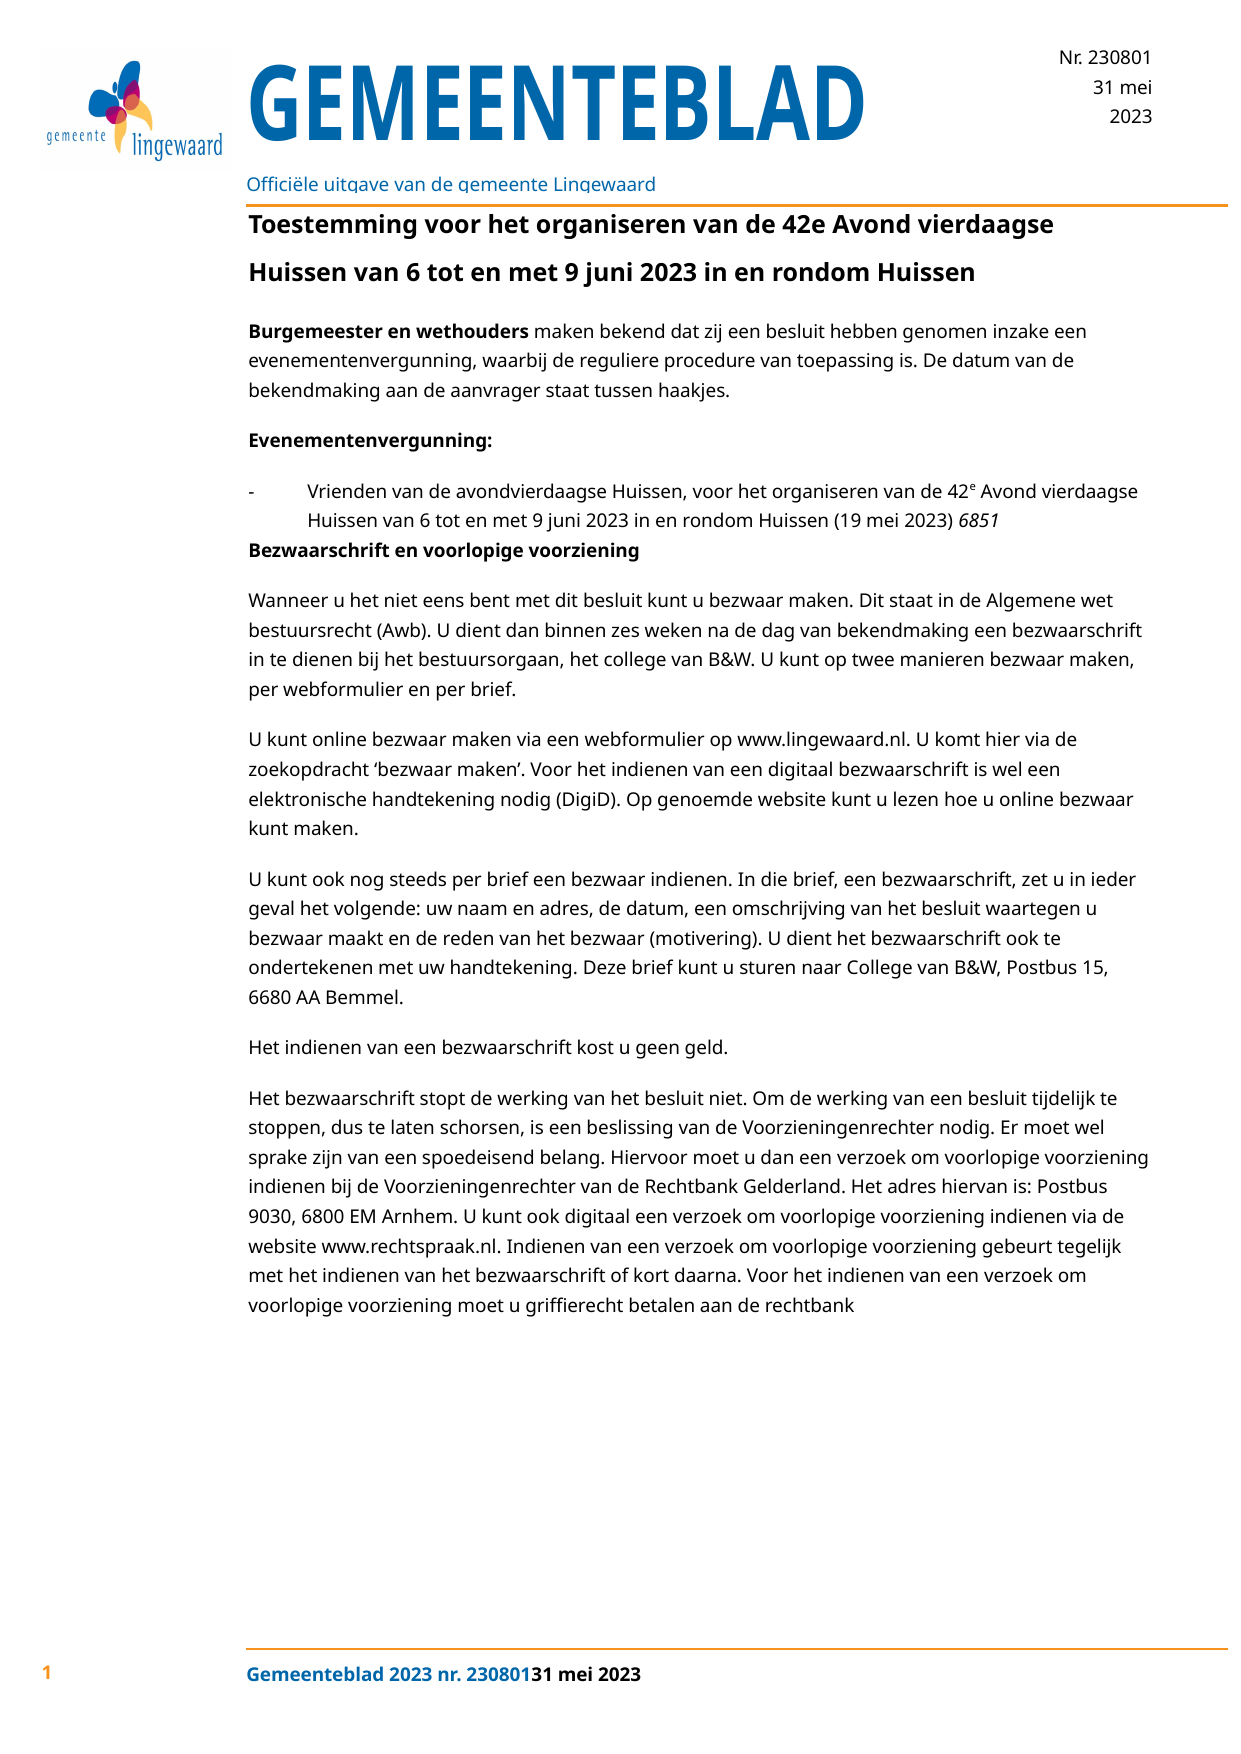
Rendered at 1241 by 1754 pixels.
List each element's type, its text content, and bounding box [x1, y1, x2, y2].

text Bezwaarschrift en voorlopige voorziening [248, 537, 1152, 563]
text Burgemeester en wethouders maken bekend dat zij een besluit hebben genomen inzake een evenementenvergunning, waarbij de reguliere procedure van toepassing is. De datum van de bekendmaking aan de aanvrager staat tussen haakjes. [248, 318, 1152, 403]
picture [41, 47, 231, 172]
text Toestemming voor het organiseren van de 42e Avond vierdaagse Huissen van 6 tot en met 9 juni 2023 in en rondom Huissen [248, 207, 1152, 288]
text Evenementenvergunning: [248, 427, 1152, 453]
text Wanneer u het niet eens bent met dit besluit kunt u bezwaar maken. Dit staat in de Algemene wet bestuursrecht (Awb). U dient dan binnen zes weken na de dag van bekendmaking een bezwaarschrift in te dienen bij het bestuursorgaan, het college van B&W. U kunt op twee manieren bezwaar maken, per webformulier en per brief. [248, 587, 1152, 702]
text U kunt online bezwaar maken via een webformulier op www.lingewaard.nl. U komt hier via de zoekopdracht ‘bezwaar maken’. Voor het indienen van een digitaal bezwaarschrift is wel een elektronische handtekening nodig (DigiD). Op genoemde website kunt u lezen hoe u online bezwaar kunt maken. [248, 727, 1152, 841]
text Het bezwaarschrift stopt de werking van het besluit niet. Om de werking van een besluit tijdelijk te stoppen, dus te laten schorsen, is een beslissing van de Voorzieningenrechter nodig. Er moet wel sprake zijn van een spoedeisend belang. Hiervoor moet u dan een verzoek om voorlopige voorziening indienen bij de Voorzieningenrechter van de Rechtbank Gelderland. Het adres hiervan is: Postbus 9030, 6800 EM Arnhem. U kunt ook digitaal een verzoek om voorlopige voorziening indienen via de website www.rechtspraak.nl. Indienen van een verzoek om voorlopige voorziening gebeurt tegelijk met het indienen van het bezwaarschrift of kort daarna. Voor het indienen van een verzoek om voorlopige voorziening moet u griffierecht betalen aan de rechtbank [248, 1085, 1152, 1318]
text Het indienen van een bezwaarschrift kost u geen geld. [248, 1034, 1152, 1060]
text U kunt ook nog steeds per brief een bezwaar indienen. In die brief, een bezwaarschrift, zet u in ieder geval het volgende: uw naam en adres, de datum, een omschrijving van het besluit waartegen u bezwaar maakt en de reden van het bezwaar (motivering). U dient het bezwaarschrift ook te ondertekenen met uw handtekening. Deze brief kunt u sturen naar College van B&W, Postbus 15, 6680 AA Bemmel. [248, 866, 1152, 1010]
list Vrienden van de avondvierdaagse Huissen, voor het organiseren van de 42e Avond vierdaagse Huissen van 6 tot en met 9 juni 2023 in en rondom Huissen (19 mei 2023) 6851 [248, 478, 1152, 533]
